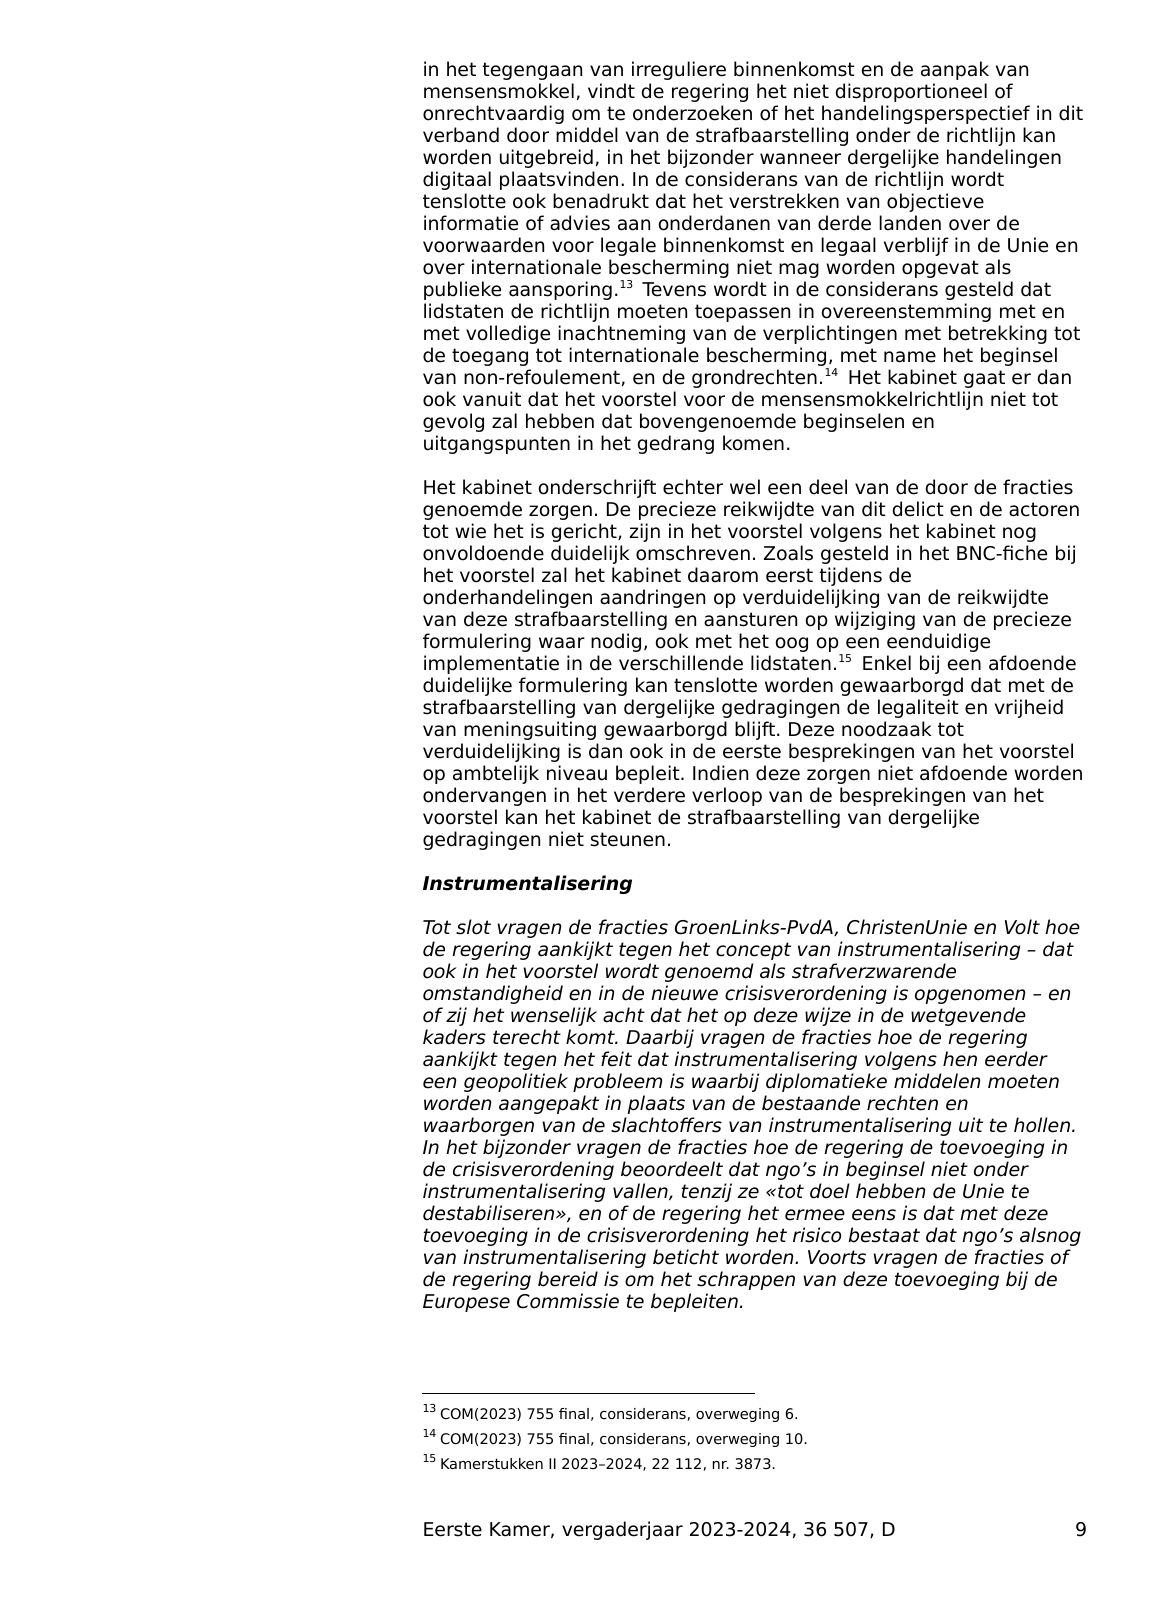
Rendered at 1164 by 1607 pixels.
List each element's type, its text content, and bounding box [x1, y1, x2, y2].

text Tot slot vragen de fracties GroenLinks-PvdA, ChristenUnie en Volt hoe de regering aankijkt tegen het concept van instrumentalisering – dat ook in het voorstel wordt genoemd als strafverzwarende omstandigheid en in de nieuwe crisisverordening is opgenomen – en of zij het wenselijk acht dat het op deze wijze in de wetgevende kaders terecht komt. Daarbij vragen de fracties hoe de regering aankijkt tegen het feit dat instrumentalisering volgens hen eerder een geopolitiek probleem is waarbij diplomatieke middelen moeten worden aangepakt in plaats van de bestaande rechten en waarborgen van de slachtoffers van instrumentalisering uit te hollen. In het bijzonder vragen de fracties hoe de regering de toevoeging in de crisisverordening beoordeelt dat ngo’s in beginsel niet onder instrumentalisering vallen, tenzij ze «tot doel hebben de Unie te destabiliseren», en of de regering het ermee eens is dat met deze toevoeging in de crisisverordening het risico bestaat dat ngo’s alsnog van instrumentalisering beticht worden. Voorts vragen de fracties of de regering bereid is om het schrappen van deze toevoeging bij de Europese Commissie te bepleiten. [422, 917, 1087, 1312]
text in het tegengaan van irreguliere binnenkomst en de aanpak van mensensmokkel, vindt de regering het niet disproportioneel of onrechtvaardig om te onderzoeken of het handelingsperspectief in dit verband door middel van de strafbaarstelling onder de richtlijn kan worden uitgebreid, in het bijzonder wanneer dergelijke handelingen digitaal plaatsvinden. In de considerans van de richtlijn wordt tenslotte ook benadrukt dat het verstrekken van objectieve informatie of advies aan onderdanen van derde landen over de voorwaarden voor legale binnenkomst en legaal verblijf in de Unie en over internationale bescherming niet mag worden opgevat als publieke aansporing. Tevens wordt in de considerans gesteld dat lidstaten de richtlijn moeten toepassen in overeenstemming met en met volledige inachtneming van de verplichtingen met betrekking tot de toegang tot internationale bescherming, met name het beginsel van non-refoulement, en de grondrechten. Het kabinet gaat er dan ook vanuit dat het voorstel voor de mensensmokkelrichtlijn niet tot gevolg zal hebben dat bovengenoemde beginselen en uitgangspunten in het gedrang komen. [422, 59, 1087, 455]
text COM(2023) 755 final, considerans, overweging 6. [422, 1402, 1087, 1424]
text Het kabinet onderschrijft echter wel een deel van de door de fracties genoemde zorgen. De precieze reikwijdte van dit delict en de actoren tot wie het is gericht, zijn in het voorstel volgens het kabinet nog onvoldoende duidelijk omschreven. Zoals gesteld in het BNC-fiche bij het voorstel zal het kabinet daarom eerst tijdens de onderhandelingen aandringen op verduidelijking van de reikwijdte van deze strafbaarstelling en aansturen op wijziging van de precieze formulering waar nodig, ook met het oog op een eenduidige implementatie in de verschillende lidstaten. Enkel bij een afdoende duidelijke formulering kan tenslotte worden gewaarborgd dat met de strafbaarstelling van dergelijke gedragingen de legaliteit en vrijheid van meningsuiting gewaarborgd blijft. Deze noodzaak tot verduidelijking is dan ook in de eerste besprekingen van het voorstel op ambtelijk niveau bepleit. Indien deze zorgen niet afdoende worden ondervangen in het verdere verloop van de besprekingen van het voorstel kan het kabinet de strafbaarstelling van dergelijke gedragingen niet steunen. [422, 477, 1087, 851]
subtitle Instrumentalisering [422, 873, 1087, 895]
text Kamerstukken II 2023–2024, 22 112, nr. 3873. [422, 1452, 1087, 1474]
text COM(2023) 755 final, considerans, overweging 10. [422, 1427, 1087, 1449]
